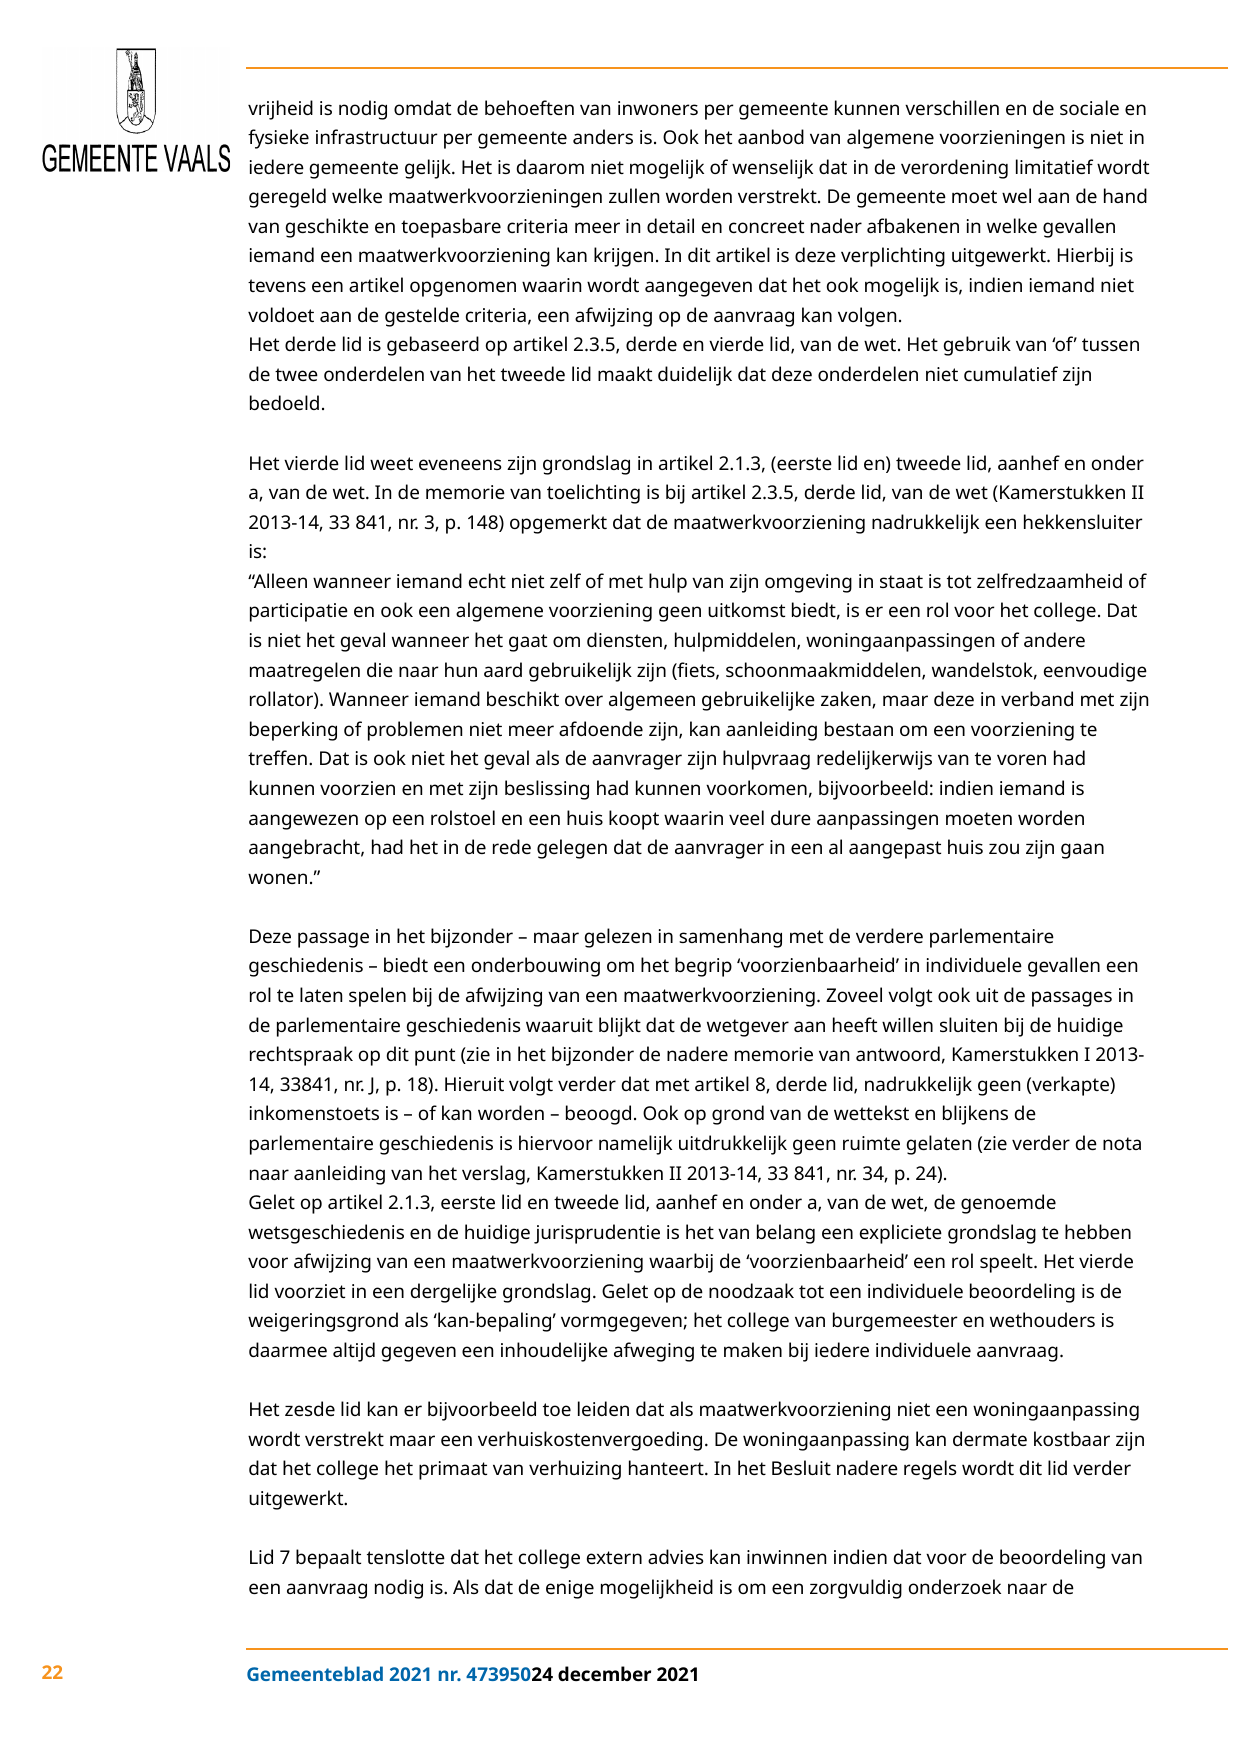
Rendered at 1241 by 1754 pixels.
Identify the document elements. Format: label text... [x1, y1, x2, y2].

picture [41, 47, 231, 172]
text vrijheid is nodig omdat de behoeften van inwoners per gemeente kunnen verschillen en de sociale en fysieke infrastructuur per gemeente anders is. Ook het aanbod van algemene voorzieningen is niet in iedere gemeente gelijk. Het is daarom niet mogelijk of wenselijk dat in de verordening limitatief wordt geregeld welke maatwerkvoorzieningen zullen worden verstrekt. De gemeente moet wel aan de hand van geschikte en toepasbare criteria meer in detail en concreet nader afbakenen in welke gevallen iemand een maatwerkvoorziening kan krijgen. In dit artikel is deze verplichting uitgewerkt. Hierbij is tevens een artikel opgenomen waarin wordt aangegeven dat het ook mogelijk is, indien iemand niet voldoet aan de gestelde criteria, een afwijzing op de aanvraag kan volgen. [248, 95, 1152, 328]
text Het vierde lid weet eveneens zijn grondslag in artikel 2.1.3, (eerste lid en) tweede lid, aanhef en onder a, van de wet. In de memorie van toelichting is bij artikel 2.3.5, derde lid, van de wet (Kamerstukken II 2013-14, 33 841, nr. 3, p. 148) opgemerkt dat de maatwerkvoorziening nadrukkelijk een hekkensluiter is: [248, 450, 1152, 564]
text “Alleen wanneer iemand echt niet zelf of met hulp van zijn omgeving in staat is tot zelfredzaamheid of participatie en ook een algemene voorziening geen uitkomst biedt, is er een rol voor het college. Dat is niet het geval wanneer het gaat om diensten, hulpmiddelen, woningaanpassingen of andere maatregelen die naar hun aard gebruikelijk zijn (fiets, schoonmaakmiddelen, wandelstok, eenvoudige rollator). Wanneer iemand beschikt over algemeen gebruikelijke zaken, maar deze in verband met zijn beperking of problemen niet meer afdoende zijn, kan aanleiding bestaan om een voorziening te treffen. Dat is ook niet het geval als de aanvrager zijn hulpvraag redelijkerwijs van te voren had kunnen voorzien en met zijn beslissing had kunnen voorkomen, bijvoorbeeld: indien iemand is aangewezen op een rolstoel en een huis koopt waarin veel dure aanpassingen moeten worden aangebracht, had het in de rede gelegen dat de aanvrager in een al aangepast huis zou zijn gaan wonen.” [248, 568, 1152, 890]
text Gelet op artikel 2.1.3, eerste lid en tweede lid, aanhef en onder a, van de wet, de genoemde wetsgeschiedenis en de huidige jurisprudentie is het van belang een expliciete grondslag te hebben voor afwijzing van een maatwerkvoorziening waarbij de ‘voorzienbaarheid’ een rol speelt. Het vierde lid voorziet in een dergelijke grondslag. Gelet op de noodzaak tot een individuele beoordeling is de weigeringsgrond als ‘kan-bepaling’ vormgegeven; het college van burgemeester en wethouders is daarmee altijd gegeven een inhoudelijke afweging te maken bij iedere individuele aanvraag. [248, 1189, 1152, 1363]
text Het zesde lid kan er bijvoorbeeld toe leiden dat als maatwerkvoorziening niet een woningaanpassing wordt verstrekt maar een verhuiskostenvergoeding. De woningaanpassing kan dermate kostbaar zijn dat het college het primaat van verhuizing hanteert. In het Besluit nadere regels wordt dit lid verder uitgewerkt. [248, 1396, 1152, 1511]
text Deze passage in het bijzonder – maar gelezen in samenhang met de verdere parlementaire geschiedenis – biedt een onderbouwing om het begrip ‘voorzienbaarheid’ in individuele gevallen een rol te laten spelen bij de afwijzing van een maatwerkvoorziening. Zoveel volgt ook uit de passages in de parlementaire geschiedenis waaruit blijkt dat de wetgever aan heeft willen sluiten bij de huidige rechtspraak op dit punt (zie in het bijzonder de nadere memorie van antwoord, Kamerstukken I 2013-14, 33841, nr. J, p. 18). Hieruit volgt verder dat met artikel 8, derde lid, nadrukkelijk geen (verkapte) inkomenstoets is – of kan worden – beoogd. Ook op grond van de wettekst en blijkens de parlementaire geschiedenis is hiervoor namelijk uitdrukkelijk geen ruimte gelaten (zie verder de nota naar aanleiding van het verslag, Kamerstukken II 2013-14, 33 841, nr. 34, p. 24). [248, 923, 1152, 1186]
text Het derde lid is gebaseerd op artikel 2.3.5, derde en vierde lid, van de wet. Het gebruik van ‘of’ tussen de twee onderdelen van het tweede lid maakt duidelijk dat deze onderdelen niet cumulatief zijn bedoeld. [248, 331, 1152, 416]
text Lid 7 bepaalt tenslotte dat het college extern advies kan inwinnen indien dat voor de beoordeling van een aanvraag nodig is. Als dat de enige mogelijkheid is om een zorgvuldig onderzoek naar de [248, 1544, 1152, 1600]
